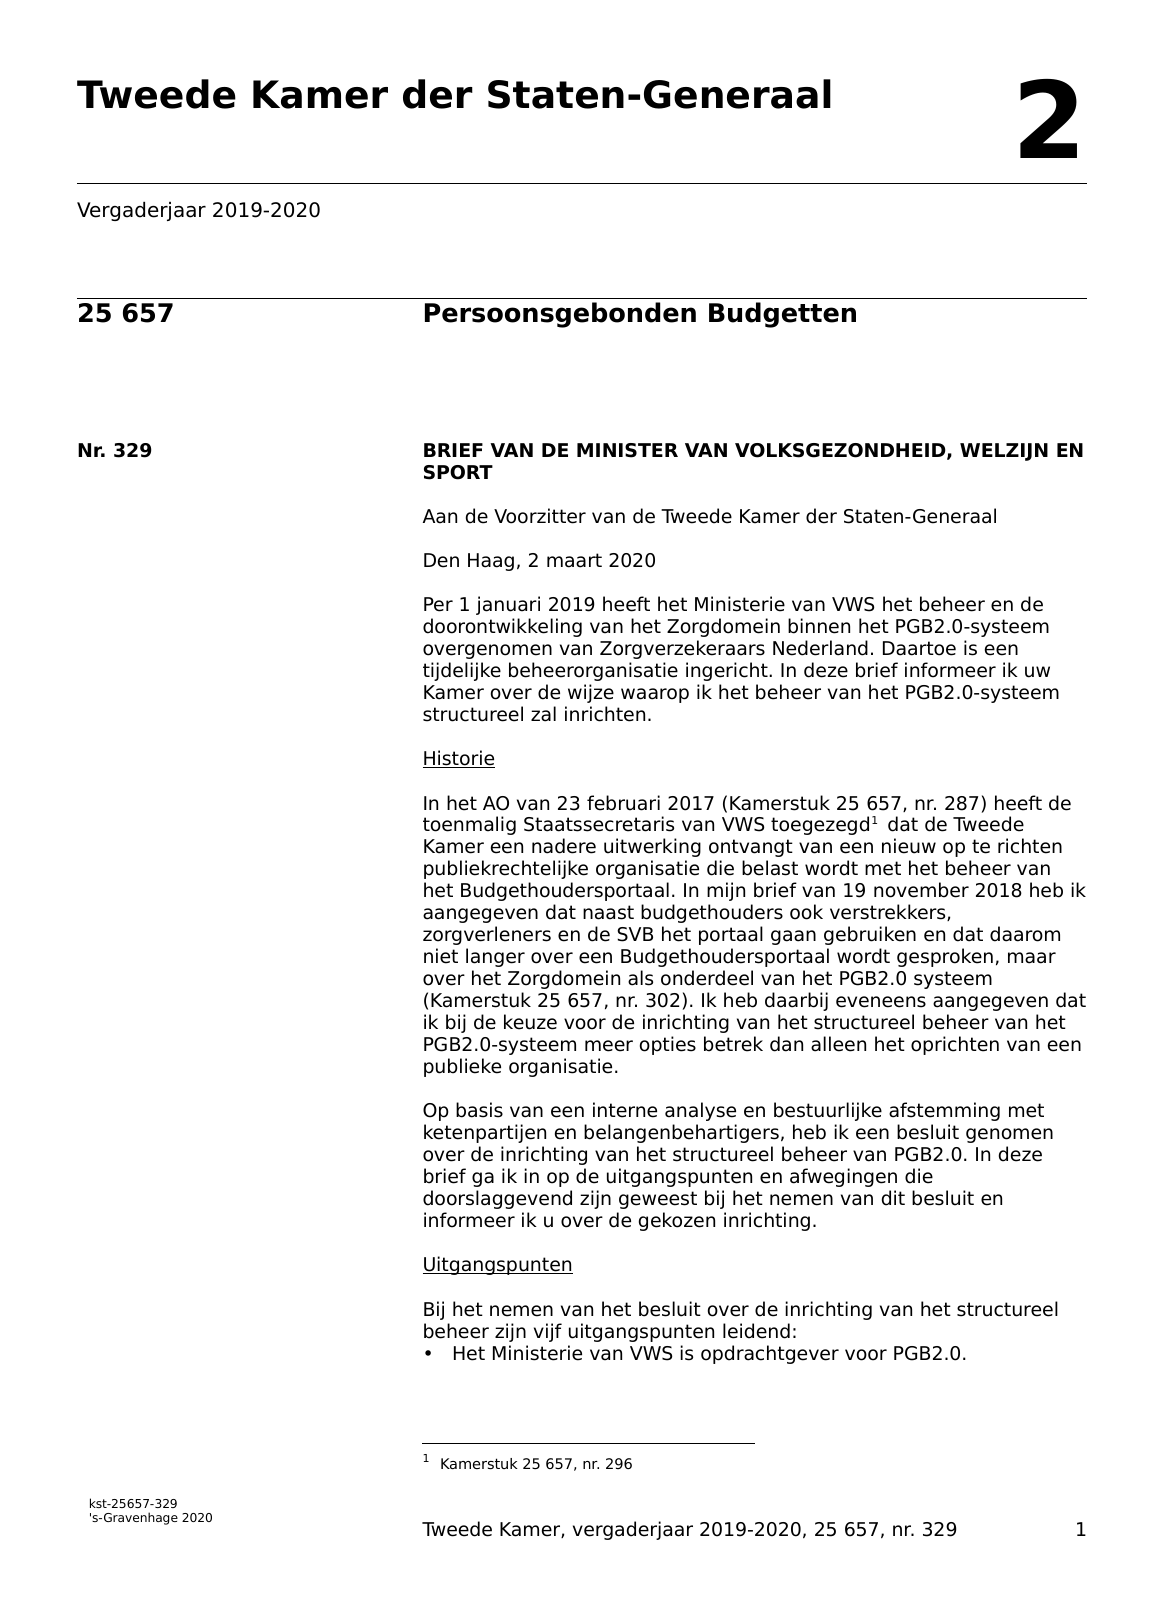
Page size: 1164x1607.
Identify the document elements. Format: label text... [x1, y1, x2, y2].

text kst-25657-329 [88, 1497, 323, 1511]
table_header Tweede Kamer der Staten-Generaal [77, 59, 886, 183]
text Aan de Voorzitter van de Tweede Kamer der Staten-Generaal [422, 506, 1087, 528]
text 's-Gravenhage 2020 [88, 1511, 323, 1525]
subtitle 25 657 Persoonsgebonden Budgetten [77, 299, 1087, 329]
table_header 2 [886, 59, 1087, 183]
text Per 1 januari 2019 heeft het Ministerie van VWS het beheer en de doorontwikkeling van het Zorgdomein binnen het PGB2.0-systeem overgenomen van Zorgverzekeraars Nederland. Daartoe is een tijdelijke beheerorganisatie ingericht. In deze brief informeer ik uw Kamer over de wijze waarop ik het beheer van het PGB2.0-systeem structureel zal inrichten. [422, 594, 1087, 726]
text Kamerstuk 25 657, nr. 296 [422, 1452, 1087, 1474]
text Den Haag, 2 maart 2020 [422, 550, 1087, 572]
subtitle Nr. 329 BRIEF VAN DE MINISTER VAN VOLKSGEZONDHEID, WELZIJN EN SPORT [77, 440, 1087, 484]
text • Het Ministerie van VWS is opdrachtgever voor PGB2.0. [422, 1342, 1087, 1364]
text Bij het nemen van het besluit over de inrichting van het structureel beheer zijn vijf uitgangspunten leidend: [422, 1298, 1087, 1342]
text Op basis van een interne analyse en bestuurlijke afstemming met ketenpartijen en belangenbehartigers, heb ik een besluit genomen over de inrichting van het structureel beheer van PGB2.0. In deze brief ga ik in op de uitgangspunten en afwegingen die doorslaggevend zijn geweest bij het nemen van dit besluit en informeer ik u over de gekozen inrichting. [422, 1100, 1087, 1232]
text In het AO van 23 februari 2017 (Kamerstuk 25 657, nr. 287) heeft de toenmalig Staatssecretaris van VWS toegezegd dat de Tweede Kamer een nadere uitwerking ontvangt van een nieuw op te richten publiekrechtelijke organisatie die belast wordt met het beheer van het Budgethoudersportaal. In mijn brief van 19 november 2018 heb ik aangegeven dat naast budgethouders ook verstrekkers, zorgverleners en de SVB het portaal gaan gebruiken en dat daarom niet langer over een Budgethoudersportaal wordt gesproken, maar over het Zorgdomein als onderdeel van het PGB2.0 systeem (Kamerstuk 25 657, nr. 302). Ik heb daarbij eveneens aangegeven dat ik bij de keuze voor de inrichting van het structureel beheer van het PGB2.0-systeem meer opties betrek dan alleen het oprichten van een publieke organisatie. [422, 792, 1087, 1078]
table_cell Vergaderjaar 2019-2020 [77, 184, 1087, 298]
subtitle Historie [422, 748, 1087, 770]
subtitle Uitgangspunten [422, 1254, 1087, 1276]
